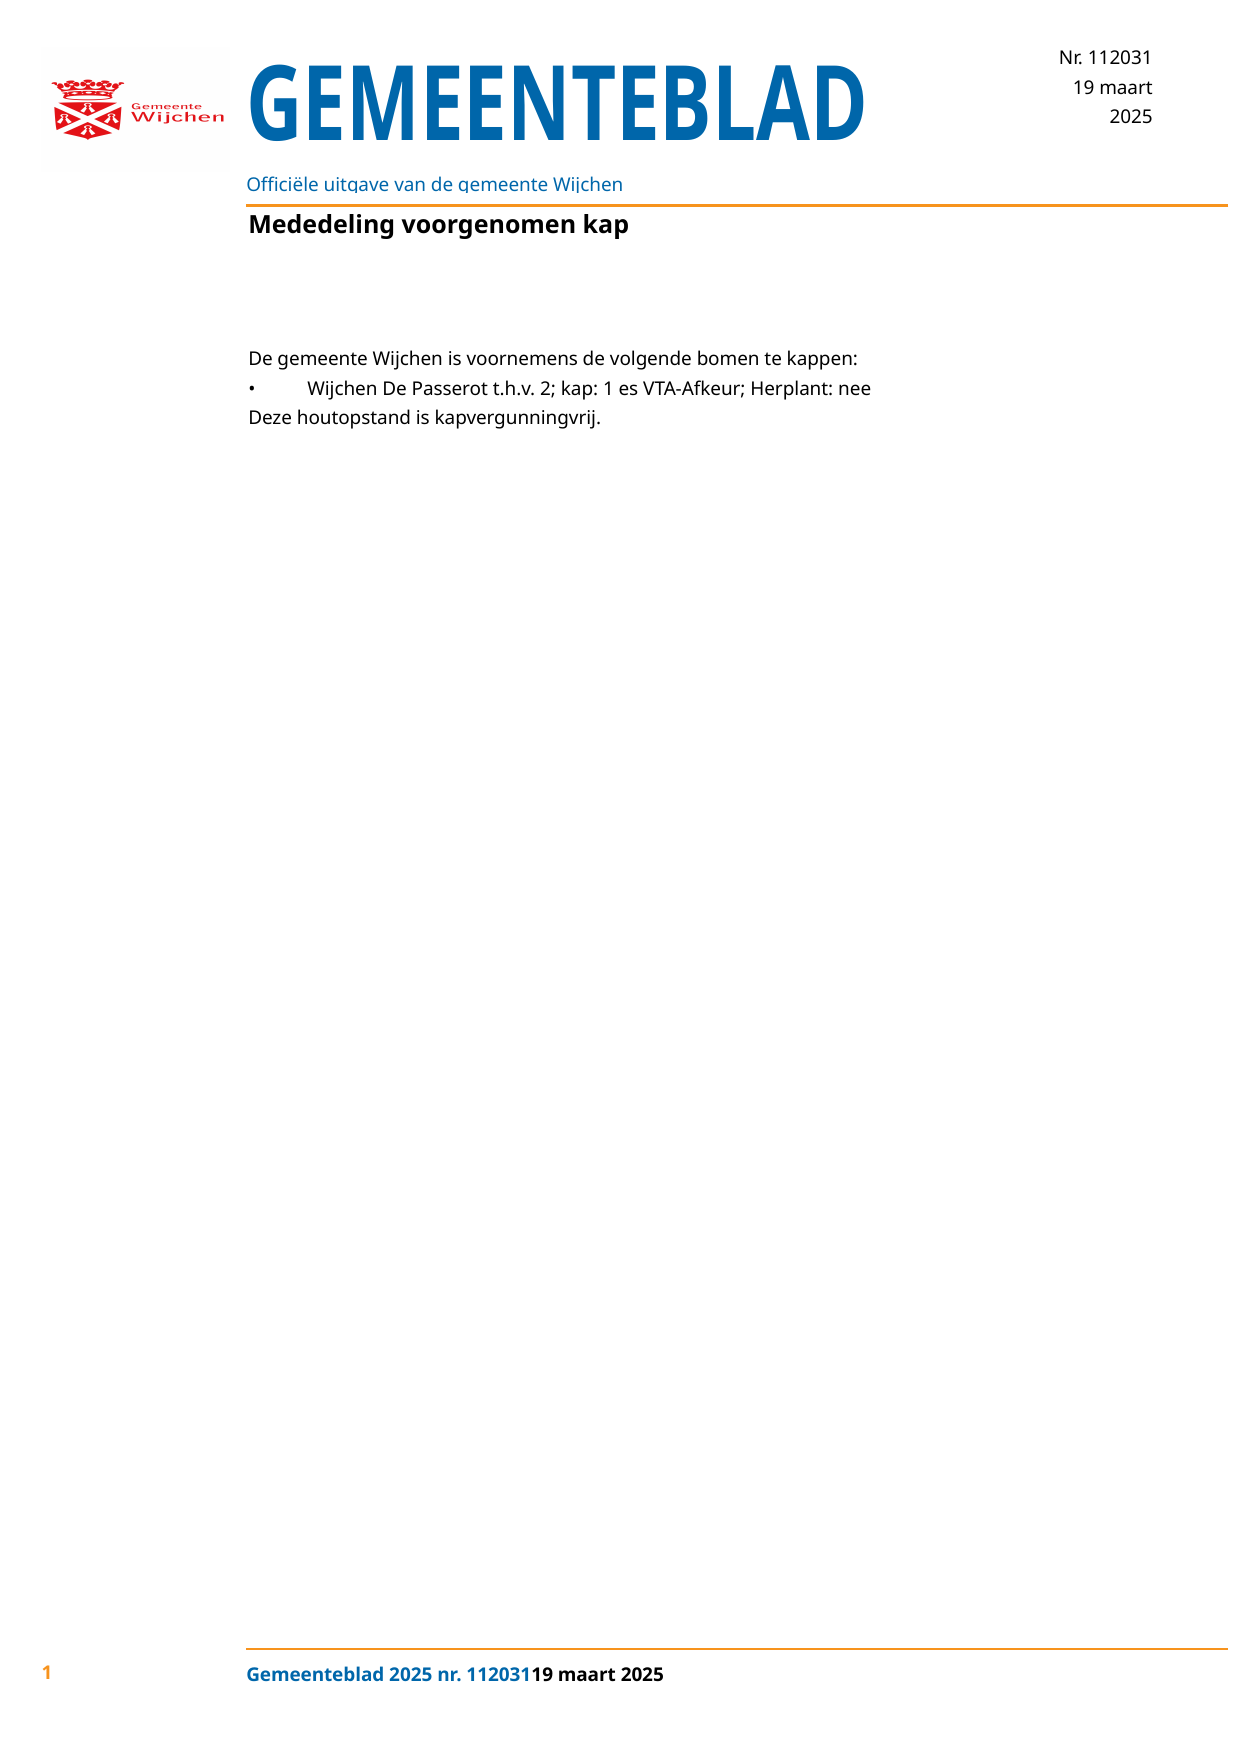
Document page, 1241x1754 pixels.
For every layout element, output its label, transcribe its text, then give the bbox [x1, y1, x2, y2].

text Mededeling voorgenomen kap [248, 207, 1152, 241]
picture [41, 47, 231, 172]
text Deze houtopstand is kapvergunningvrij. [248, 404, 1152, 430]
text De gemeente Wijchen is voornemens de volgende bomen te kappen: [248, 345, 1152, 371]
list Wijchen De Passerot t.h.v. 2; kap: 1 es VTA-Afkeur; Herplant: nee [248, 375, 1152, 401]
